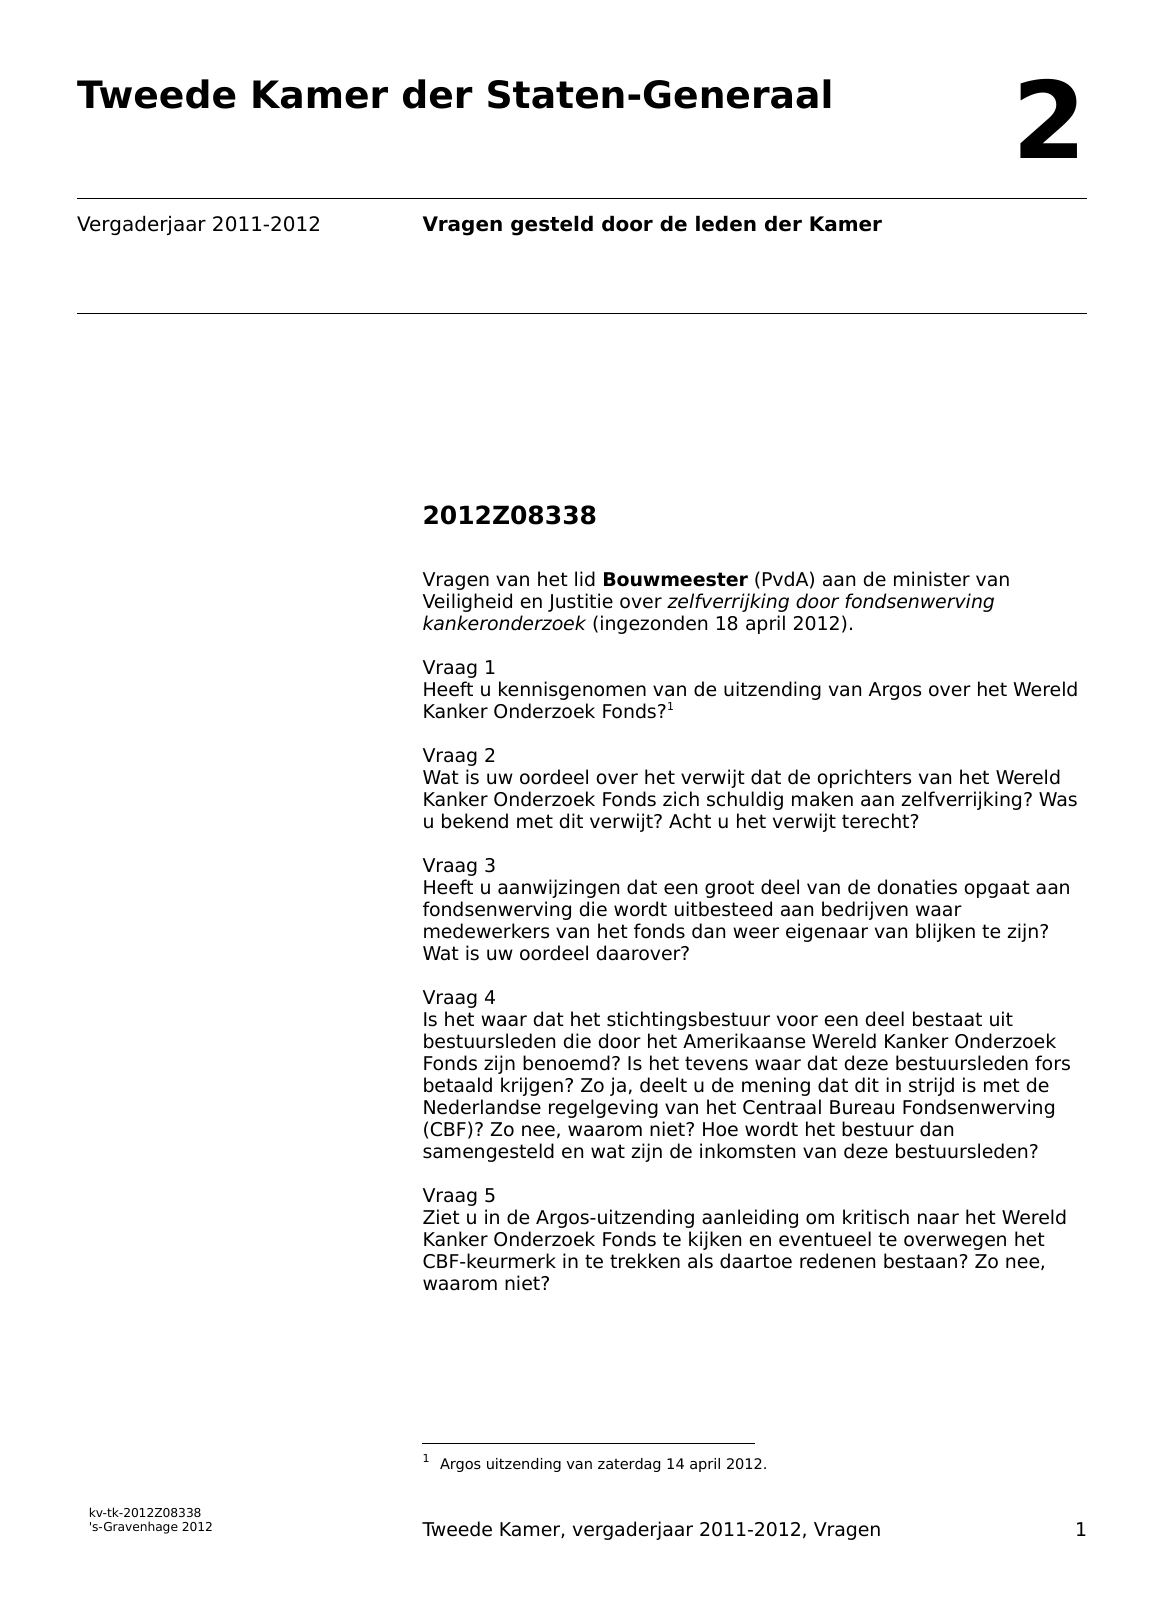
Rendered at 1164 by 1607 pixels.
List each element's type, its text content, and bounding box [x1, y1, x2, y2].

text 2012Z08338 [422, 501, 1087, 531]
text Vragen van het lid Bouwmeester (PvdA) aan de minister van Veiligheid en Justitie over zelfverrijking door fondsenwerving kankeronderzoek (ingezonden 18 april 2012). [422, 569, 1087, 635]
text Vraag 5 [422, 1185, 1087, 1207]
text Vraag 4 [422, 987, 1087, 1009]
text Is het waar dat het stichtingsbestuur voor een deel bestaat uit bestuursleden die door het Amerikaanse Wereld Kanker Onderzoek Fonds zijn benoemd? Is het tevens waar dat deze bestuursleden fors betaald krijgen? Zo ja, deelt u de mening dat dit in strijd is met de Nederlandse regelgeving van het Centraal Bureau Fondsenwerving (CBF)? Zo nee, waarom niet? Hoe wordt het bestuur dan samengesteld en wat zijn de inkomsten van deze bestuursleden? [422, 1009, 1087, 1163]
text kv-tk-2012Z08338 [88, 1506, 323, 1520]
text Argos uitzending van zaterdag 14 april 2012. [422, 1452, 1087, 1474]
table_cell Vragen gesteld door de leden der Kamer [422, 199, 1087, 313]
table_header Tweede Kamer der Staten-Generaal [77, 59, 886, 198]
table_cell Vergaderjaar 2011-2012 [77, 199, 422, 313]
text Wat is uw oordeel over het verwijt dat de oprichters van het Wereld Kanker Onderzoek Fonds zich schuldig maken aan zelfverrijking? Was u bekend met dit verwijt? Acht u het verwijt terecht? [422, 767, 1087, 833]
text Heeft u kennisgenomen van de uitzending van Argos over het Wereld Kanker Onderzoek Fonds? [422, 679, 1087, 723]
text 's-Gravenhage 2012 [88, 1520, 323, 1534]
text Heeft u aanwijzingen dat een groot deel van de donaties opgaat aan fondsenwerving die wordt uitbesteed aan bedrijven waar medewerkers van het fonds dan weer eigenaar van blijken te zijn? Wat is uw oordeel daarover? [422, 877, 1087, 965]
text Vraag 3 [422, 855, 1087, 877]
text Vraag 2 [422, 745, 1087, 767]
text Vraag 1 [422, 657, 1087, 679]
table_header 2 [886, 59, 1087, 198]
text Ziet u in de Argos-uitzending aanleiding om kritisch naar het Wereld Kanker Onderzoek Fonds te kijken en eventueel te overwegen het CBF-keurmerk in te trekken als daartoe redenen bestaan? Zo nee, waarom niet? [422, 1207, 1087, 1295]
